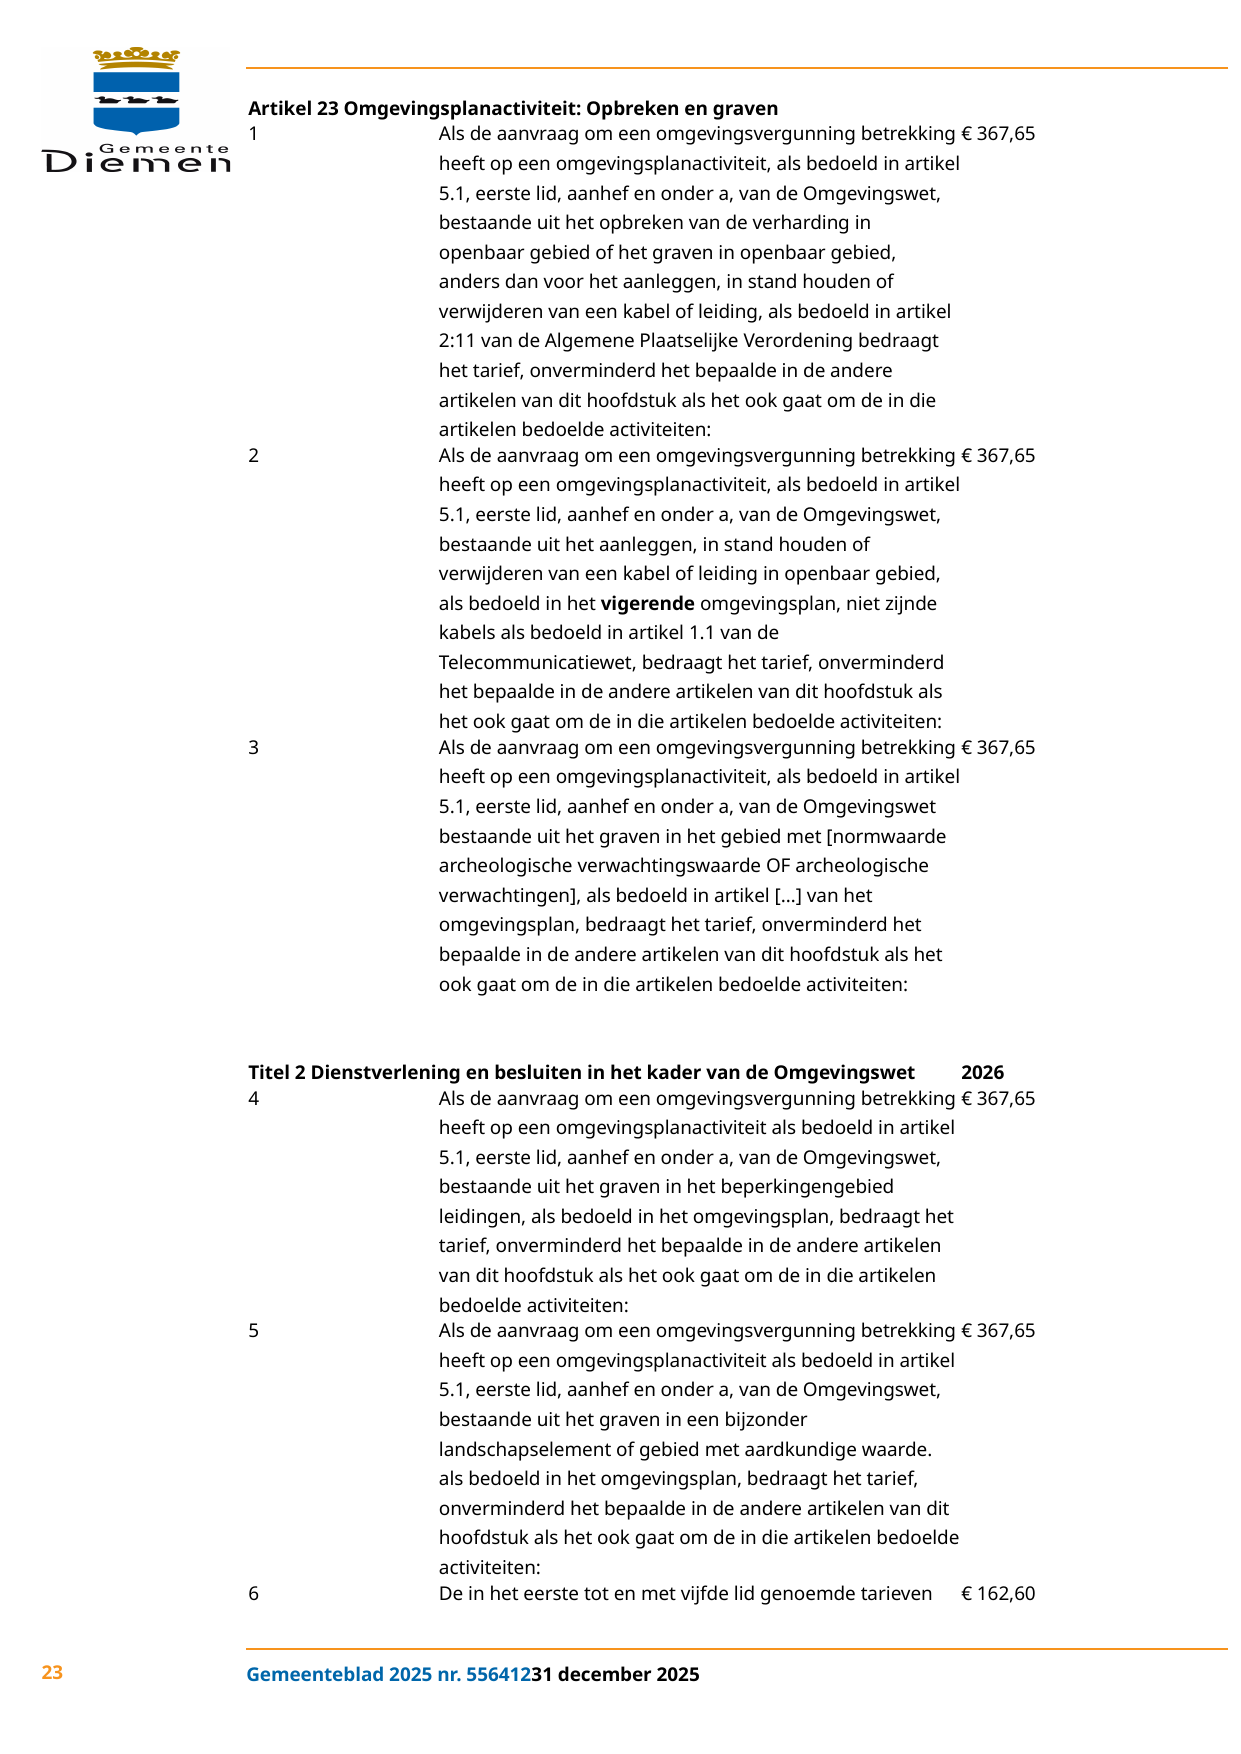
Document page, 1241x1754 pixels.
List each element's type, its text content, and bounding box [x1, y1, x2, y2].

table_cell € 367,65 [961, 121, 1152, 442]
table_cell Artikel 23 Omgevingsplanactiviteit: Opbreken en graven [248, 95, 961, 121]
table_cell 6 [248, 1580, 439, 1606]
table_cell € 367,65 [961, 442, 1152, 734]
table_cell 1 [248, 121, 439, 442]
table_cell Als de aanvraag om een omgevingsvergunning betrekking heeft op een omgevingsplanactiviteit, als bedoeld in artikel 5.1, eerste lid, aanhef en onder a, van de Omgevingswet, bestaande uit het opbreken van de verharding in openbaar gebied of het graven in openbaar gebied, anders dan voor het aanleggen, in stand houden of verwijderen van een kabel of leiding, als bedoeld in artikel 2:11 van de Algemene Plaatselijke Verordening bedraagt het tarief, onverminderd het bepaalde in de andere artikelen van dit hoofdstuk als het ook gaat om de in die artikelen bedoelde activiteiten: [439, 121, 961, 442]
table_cell Als de aanvraag om een omgevingsvergunning betrekking heeft op een omgevingsplanactiviteit, als bedoeld in artikel 5.1, eerste lid, aanhef en onder a, van de Omgevingswet, bestaande uit het aanleggen, in stand houden of verwijderen van een kabel of leiding in openbaar gebied, als bedoeld in het vigerende omgevingsplan, niet zijnde kabels als bedoeld in artikel 1.1 van de Telecommunicatiewet, bedraagt het tarief, onverminderd het bepaalde in de andere artikelen van dit hoofdstuk als het ook gaat om de in die artikelen bedoelde activiteiten: [439, 442, 961, 734]
picture [41, 47, 231, 172]
table_cell 4 [248, 1085, 439, 1317]
table_cell € 367,65 [961, 1085, 1152, 1317]
table_cell [961, 95, 1152, 121]
table_cell Als de aanvraag om een omgevingsvergunning betrekking heeft op een omgevingsplanactiviteit, als bedoeld in artikel 5.1, eerste lid, aanhef en onder a, van de Omgevingswet bestaande uit het graven in het gebied met [normwaarde archeologische verwachtingswaarde OF archeologische verwachtingen], als bedoeld in artikel […] van het omgevingsplan, bedraagt het tarief, onverminderd het bepaalde in de andere artikelen van dit hoofdstuk als het ook gaat om de in die artikelen bedoelde activiteiten: [439, 734, 961, 996]
table_cell Als de aanvraag om een omgevingsvergunning betrekking heeft op een omgevingsplanactiviteit als bedoeld in artikel 5.1, eerste lid, aanhef en onder a, van de Omgevingswet, bestaande uit het graven in het beperkingengebied leidingen, als bedoeld in het omgevingsplan, bedraagt het tarief, onverminderd het bepaalde in de andere artikelen van dit hoofdstuk als het ook gaat om de in die artikelen bedoelde activiteiten: [439, 1085, 961, 1317]
table_cell 2 [248, 442, 439, 734]
table_cell € 367,65 [961, 1318, 1152, 1580]
table_cell De in het eerste tot en met vijfde lid genoemde tarieven [439, 1580, 961, 1606]
table_cell € 367,65 [961, 734, 1152, 996]
table_header 2026 [961, 1059, 1152, 1085]
table_header Titel 2 Dienstverlening en besluiten in het kader van de Omgevingswet [248, 1059, 961, 1085]
table_cell Als de aanvraag om een omgevingsvergunning betrekking heeft op een omgevingsplanactiviteit als bedoeld in artikel 5.1, eerste lid, aanhef en onder a, van de Omgevingswet, bestaande uit het graven in een bijzonder landschapselement of gebied met aardkundige waarde. als bedoeld in het omgevingsplan, bedraagt het tarief, onverminderd het bepaalde in de andere artikelen van dit hoofdstuk als het ook gaat om de in die artikelen bedoelde activiteiten: [439, 1318, 961, 1580]
table_cell 5 [248, 1318, 439, 1580]
table_cell € 162,60 [961, 1580, 1152, 1606]
table_cell 3 [248, 734, 439, 996]
